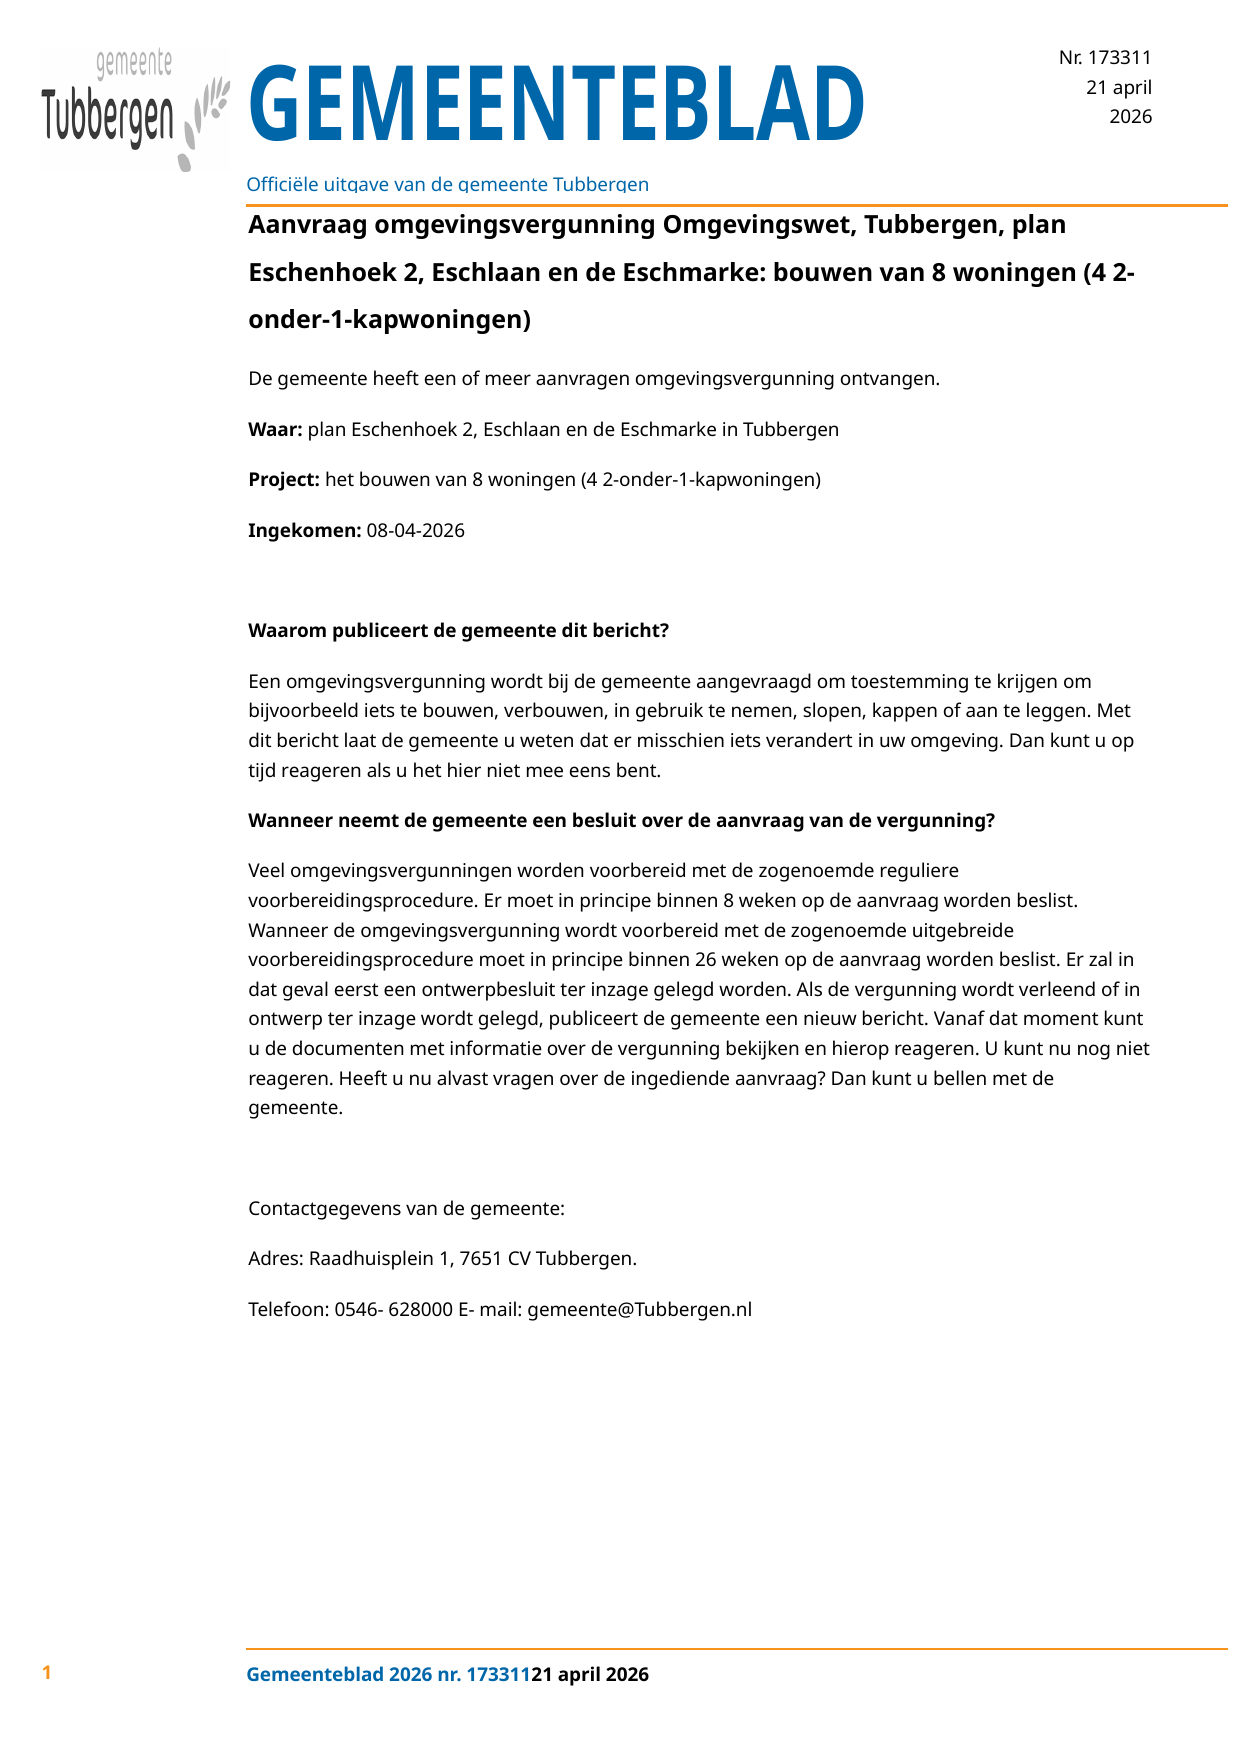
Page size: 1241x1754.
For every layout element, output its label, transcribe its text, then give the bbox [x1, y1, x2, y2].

text Aanvraag omgevingsvergunning Omgevingswet, Tubbergen, plan Eschenhoek 2, Eschlaan en de Eschmarke: bouwen van 8 woningen (4 2-onder-1-kapwoningen) [248, 207, 1152, 336]
text Veel omgevingsvergunningen worden voorbereid met de zogenoemde reguliere voorbereidingsprocedure. Er moet in principe binnen 8 weken op de aanvraag worden beslist. Wanneer de omgevingsvergunning wordt voorbereid met de zogenoemde uitgebreide voorbereidingsprocedure moet in principe binnen 26 weken op de aanvraag worden beslist. Er zal in dat geval eerst een ontwerpbesluit ter inzage gelegd worden. Als de vergunning wordt verleend of in ontwerp ter inzage wordt gelegd, publiceert de gemeente een nieuw bericht. Vanaf dat moment kunt u de documenten met informatie over de vergunning bekijken en hierop reageren. U kunt nu nog niet reageren. Heeft u nu alvast vragen over de ingediende aanvraag? Dan kunt u bellen met de gemeente. [248, 858, 1152, 1120]
text Waarom publiceert de gemeente dit bericht? [248, 618, 1152, 643]
text Telefoon: 0546- 628000 E- mail: gemeente@Tubbergen.nl [248, 1296, 1152, 1322]
text Wanneer neemt de gemeente een besluit over de aanvraag van de vergunning? [248, 807, 1152, 833]
text Ingekomen: 08-04-2026 [248, 517, 1152, 542]
text De gemeente heeft een of meer aanvragen omgevingsvergunning ontvangen. [248, 366, 1152, 391]
picture [41, 47, 231, 172]
text Adres: Raadhuisplein 1, 7651 CV Tubbergen. [248, 1246, 1152, 1271]
text Project: het bouwen van 8 woningen (4 2-onder-1-kapwoningen) [248, 466, 1152, 492]
text Waar: plan Eschenhoek 2, Eschlaan en de Eschmarke in Tubbergen [248, 416, 1152, 442]
text Een omgevingsvergunning wordt bij de gemeente aangevraagd om toestemming te krijgen om bijvoorbeeld iets te bouwen, verbouwen, in gebruik te nemen, slopen, kappen of aan te leggen. Met dit bericht laat de gemeente u weten dat er misschien iets verandert in uw omgeving. Dan kunt u op tijd reageren als u het hier niet mee eens bent. [248, 668, 1152, 782]
text Contactgegevens van de gemeente: [248, 1195, 1152, 1221]
